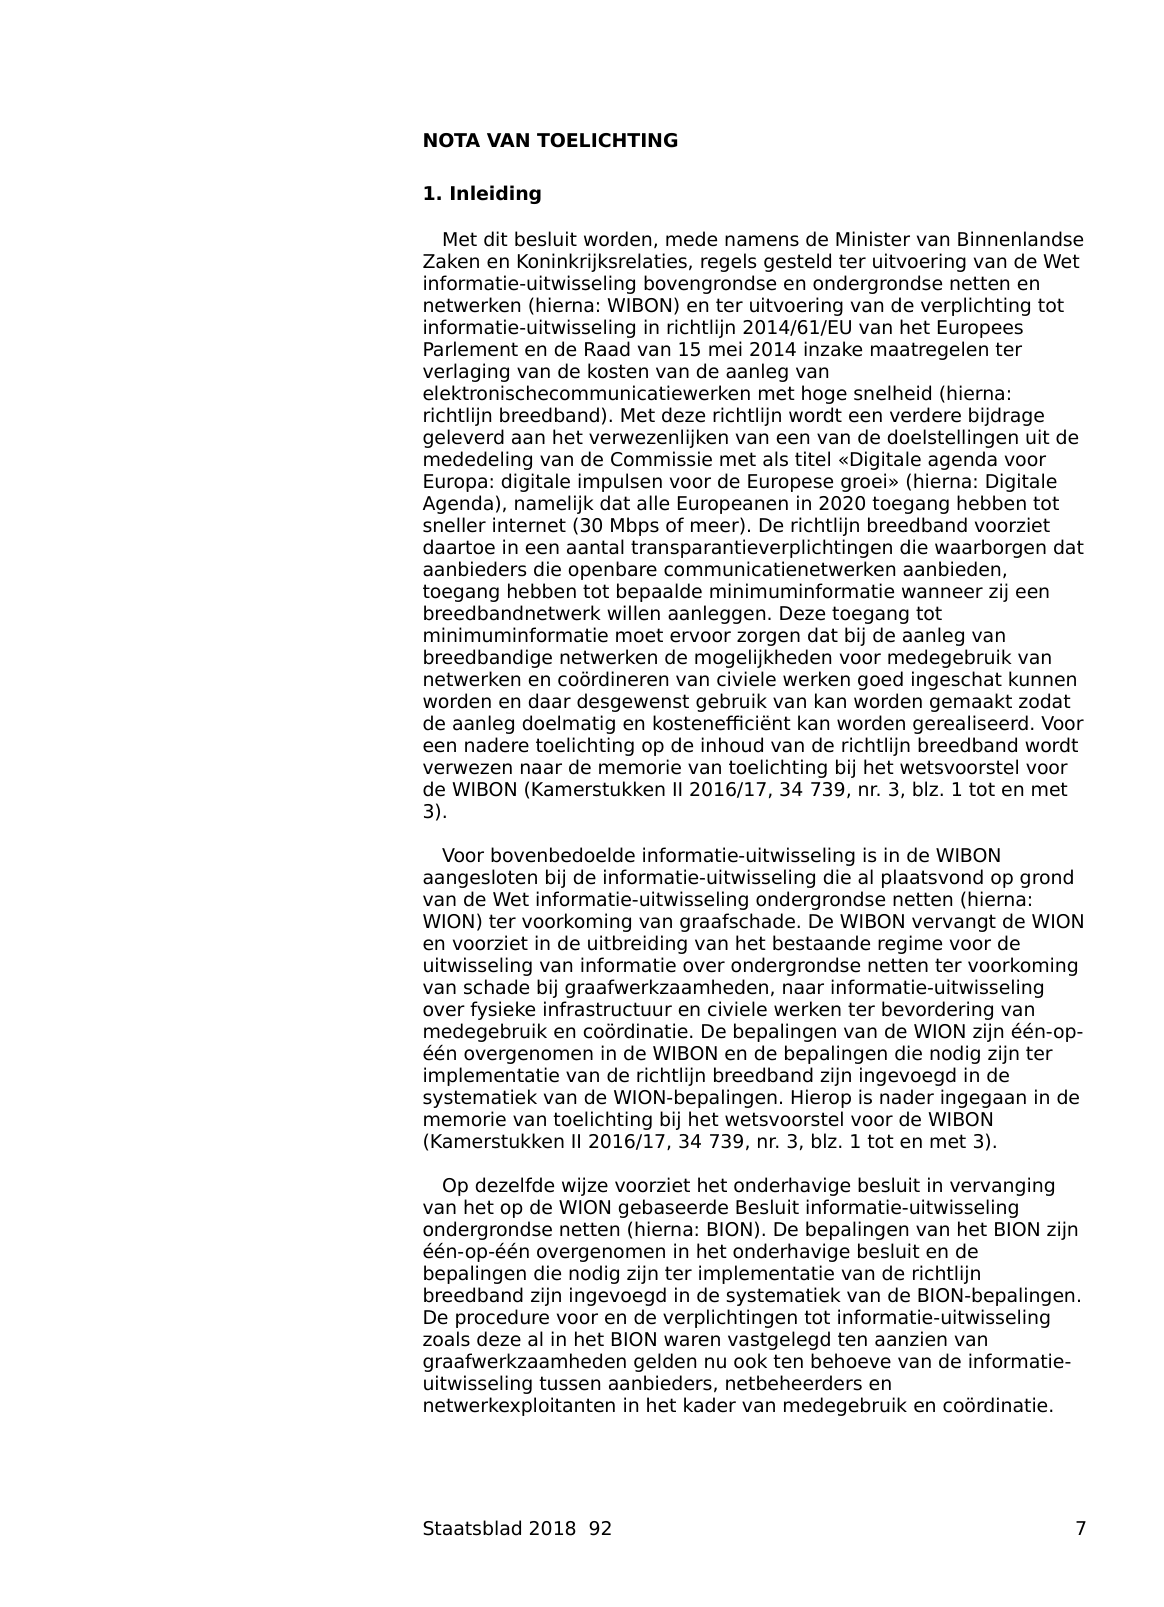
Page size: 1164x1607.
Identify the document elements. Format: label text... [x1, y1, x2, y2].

text Met dit besluit worden, mede namens de Minister van Binnenlandse Zaken en Koninkrijksrelaties, regels gesteld ter uitvoering van de Wet informatie-uitwisseling bovengrondse en ondergrondse netten en netwerken (hierna: WIBON) en ter uitvoering van de verplichting tot informatie-uitwisseling in richtlijn 2014/61/EU van het Europees Parlement en de Raad van 15 mei 2014 inzake maatregelen ter verlaging van de kosten van de aanleg van elektronischecommunicatiewerken met hoge snelheid (hierna: richtlijn breedband). Met deze richtlijn wordt een verdere bijdrage geleverd aan het verwezenlijken van een van de doelstellingen uit de mededeling van de Commissie met als titel «Digitale agenda voor Europa: digitale impulsen voor de Europese groei» (hierna: Digitale Agenda), namelijk dat alle Europeanen in 2020 toegang hebben tot sneller internet (30 Mbps of meer). De richtlijn breedband voorziet daartoe in een aantal transparantieverplichtingen die waarborgen dat aanbieders die openbare communicatienetwerken aanbieden, toegang hebben tot bepaalde minimuminformatie wanneer zij een breedbandnetwerk willen aanleggen. Deze toegang tot minimuminformatie moet ervoor zorgen dat bij de aanleg van breedbandige netwerken de mogelijkheden voor medegebruik van netwerken en coördineren van civiele werken goed ingeschat kunnen worden en daar desgewenst gebruik van kan worden gemaakt zodat de aanleg doelmatig en kostenefficiënt kan worden gerealiseerd. Voor een nadere toelichting op de inhoud van de richtlijn breedband wordt verwezen naar de memorie van toelichting bij het wetsvoorstel voor de WIBON (Kamerstukken II 2016/17, 34 739, nr. 3, blz. 1 tot en met 3). [422, 229, 1087, 823]
subtitle NOTA VAN TOELICHTING [422, 130, 1087, 152]
subtitle 1. Inleiding [422, 182, 1087, 204]
text Voor bovenbedoelde informatie-uitwisseling is in de WIBON aangesloten bij de informatie-uitwisseling die al plaatsvond op grond van de Wet informatie-uitwisseling ondergrondse netten (hierna: WION) ter voorkoming van graafschade. De WIBON vervangt de WION en voorziet in de uitbreiding van het bestaande regime voor de uitwisseling van informatie over ondergrondse netten ter voorkoming van schade bij graafwerkzaamheden, naar informatie-uitwisseling over fysieke infrastructuur en civiele werken ter bevordering van medegebruik en coördinatie. De bepalingen van de WION zijn één-op-één overgenomen in de WIBON en de bepalingen die nodig zijn ter implementatie van de richtlijn breedband zijn ingevoegd in de systematiek van de WION-bepalingen. Hierop is nader ingegaan in de memorie van toelichting bij het wetsvoorstel voor de WIBON (Kamerstukken II 2016/17, 34 739, nr. 3, blz. 1 tot en met 3). [422, 845, 1087, 1153]
text Op dezelfde wijze voorziet het onderhavige besluit in vervanging van het op de WION gebaseerde Besluit informatie-uitwisseling ondergrondse netten (hierna: BION). De bepalingen van het BION zijn één-op-één overgenomen in het onderhavige besluit en de bepalingen die nodig zijn ter implementatie van de richtlijn breedband zijn ingevoegd in de systematiek van de BION-bepalingen. De procedure voor en de verplichtingen tot informatie-uitwisseling zoals deze al in het BION waren vastgelegd ten aanzien van graafwerkzaamheden gelden nu ook ten behoeve van de informatie-uitwisseling tussen aanbieders, netbeheerders en netwerkexploitanten in het kader van medegebruik en coördinatie. [422, 1175, 1087, 1417]
